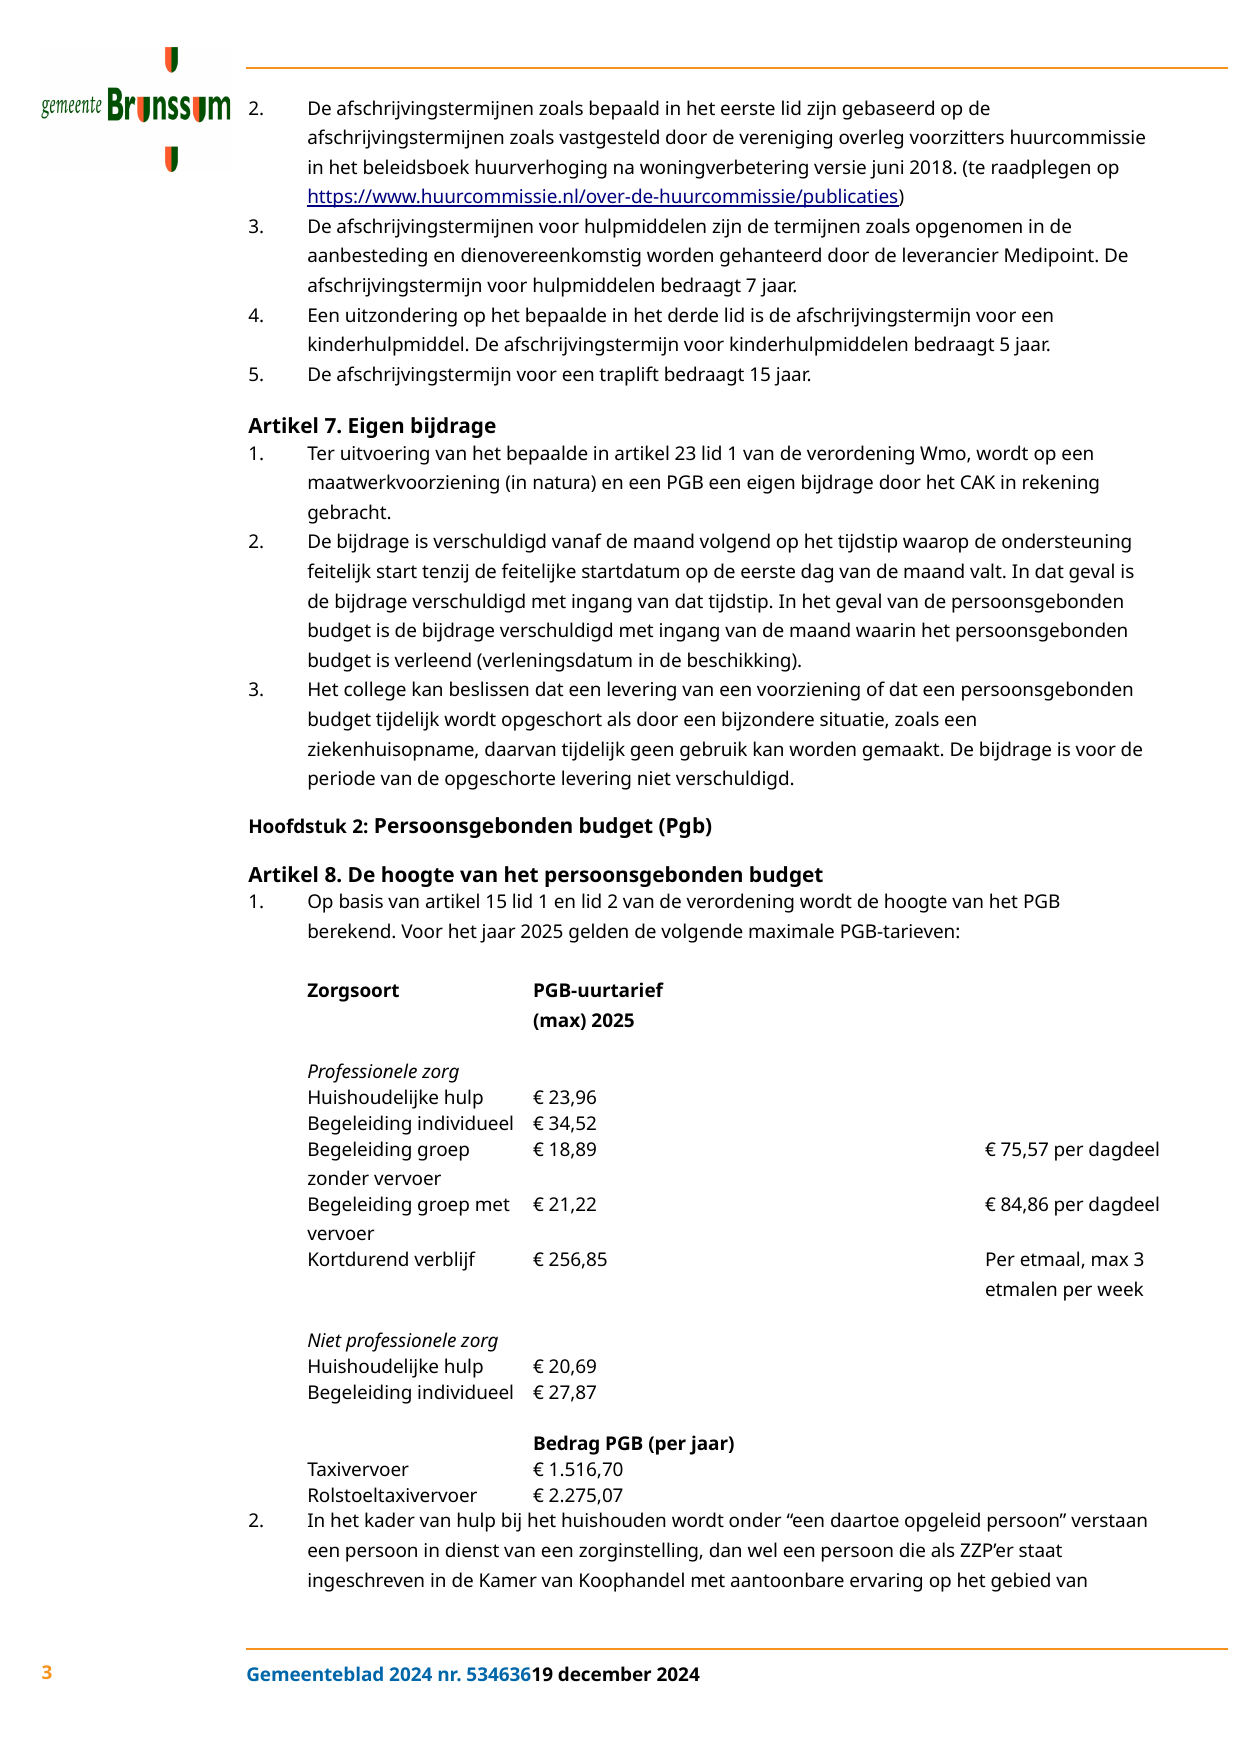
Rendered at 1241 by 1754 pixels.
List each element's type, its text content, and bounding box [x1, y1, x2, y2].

table_cell € 21,22 [533, 1191, 985, 1246]
list Ter uitvoering van het bepaalde in artikel 23 lid 1 van de verordening Wmo, wordt op een maatwerkvoorziening (in natura) en een PGB een eigen bijdrage door het CAK in rekening gebracht. [248, 440, 1152, 525]
list De afschrijvingstermijnen voor hulpmiddelen zijn de termijnen zoals opgenomen in de aanbesteding en dienovereenkomstig worden gehanteerd door de leverancier Medipoint. De afschrijvingstermijn voor hulpmiddelen bedraagt 7 jaar. [248, 213, 1152, 298]
table_cell [533, 1328, 985, 1353]
table_cell [985, 1084, 1211, 1110]
text Hoofdstuk 2: Persoonsgebonden budget (Pgb) [248, 811, 1152, 839]
table_cell € 84,86 per dagdeel [985, 1191, 1211, 1246]
text Artikel 8. De hoogte van het persoonsgebonden budget [248, 860, 1152, 889]
table_cell Begeleiding individueel [307, 1379, 533, 1404]
table_cell [307, 1405, 533, 1430]
list De afschrijvingstermijn voor een traplift bedraagt 15 jaar. [248, 361, 1152, 387]
list Een uitzondering op het bepaalde in het derde lid is de afschrijvingstermijn voor een kinderhulpmiddel. De afschrijvingstermijn voor kinderhulpmiddelen bedraagt 5 jaar. [248, 302, 1152, 357]
table_cell [985, 1328, 1211, 1353]
table_cell [533, 1405, 985, 1430]
table_cell [533, 1033, 985, 1058]
list In het kader van hulp bij het huishouden wordt onder “een daartoe opgeleid persoon” verstaan een persoon in dienst van een zorginstelling, dan wel een persoon die als ZZP’er staat ingeschreven in de Kamer van Koophandel met aantoonbare ervaring op het gebied van [248, 1508, 1152, 1592]
table_cell [985, 1353, 1211, 1379]
list De bijdrage is verschuldigd vanaf de maand volgend op het tijdstip waarop de ondersteuning feitelijk start tenzij de feitelijke startdatum op de eerste dag van de maand valt. In dat geval is de bijdrage verschuldigd met ingang van dat tijdstip. In het geval van de persoonsgebonden budget is de bijdrage verschuldigd met ingang van de maand waarin het persoonsgebonden budget is verleend (verleningsdatum in de beschikking). [248, 529, 1152, 673]
table_cell [985, 1456, 1211, 1482]
table_cell Huishoudelijke hulp [307, 1353, 533, 1379]
table_cell Rolstoeltaxivervoer [307, 1482, 533, 1507]
table_cell Kortdurend verblijf [307, 1246, 533, 1302]
table_cell € 27,87 [533, 1379, 985, 1404]
table_cell Per etmaal, max 3 etmalen per week [985, 1246, 1211, 1302]
table_cell € 256,85 [533, 1246, 985, 1302]
table_cell € 2.275,07 [533, 1482, 985, 1507]
list Het college kan beslissen dat een levering van een voorziening of dat een persoonsgebonden budget tijdelijk wordt opgeschort als door een bijzondere situatie, zoals een ziekenhuisopname, daarvan tijdelijk geen gebruik kan worden gemaakt. De bijdrage is voor de periode van de opgeschorte levering niet verschuldigd. [248, 677, 1152, 791]
table_cell [307, 1302, 533, 1327]
picture [41, 47, 231, 172]
table_header PGB-uurtarief (max) 2025 [533, 978, 985, 1033]
list Op basis van artikel 15 lid 1 en lid 2 van de verordening wordt de hoogte van het PGB berekend. Voor het jaar 2025 gelden de volgende maximale PGB-tarieven: [248, 889, 1152, 944]
table_cell [533, 1059, 985, 1084]
table_cell € 18,89 [533, 1136, 985, 1191]
table_cell € 75,57 per dagdeel [985, 1136, 1211, 1191]
table_cell Begeleiding individueel [307, 1110, 533, 1136]
table_cell € 23,96 [533, 1084, 985, 1110]
table_cell [533, 1302, 985, 1327]
table_cell [985, 1033, 1211, 1058]
table_cell Niet professionele zorg [307, 1328, 533, 1353]
list De afschrijvingstermijnen zoals bepaald in het eerste lid zijn gebaseerd op de afschrijvingstermijnen zoals vastgesteld door de vereniging overleg voorzitters huurcommissie in het beleidsboek huurverhoging na woningverbetering versie juni 2018. (te raadplegen op https://www.huurcommissie.nl/over-de-huurcommissie/publicaties) [248, 95, 1152, 209]
table_cell [985, 1430, 1211, 1456]
table_cell Taxivervoer [307, 1456, 533, 1482]
table_cell € 1.516,70 [533, 1456, 985, 1482]
table_header Zorgsoort [307, 978, 533, 1033]
table_cell Begeleiding groep met vervoer [307, 1191, 533, 1246]
table_cell Bedrag PGB (per jaar) [533, 1430, 985, 1456]
table_cell [985, 1110, 1211, 1136]
table_cell [985, 1302, 1211, 1327]
text Artikel 7. Eigen bijdrage [248, 411, 1152, 440]
table_cell [985, 1059, 1211, 1084]
table_cell Begeleiding groep zonder vervoer [307, 1136, 533, 1191]
table_cell Professionele zorg [307, 1059, 533, 1084]
table_cell [985, 1405, 1211, 1430]
table_cell € 20,69 [533, 1353, 985, 1379]
table_header [985, 978, 1211, 1033]
table_cell Huishoudelijke hulp [307, 1084, 533, 1110]
table_cell [985, 1482, 1211, 1507]
table_cell € 34,52 [533, 1110, 985, 1136]
table_cell [985, 1379, 1211, 1404]
table_cell [307, 1430, 533, 1456]
table_cell [307, 1033, 533, 1058]
